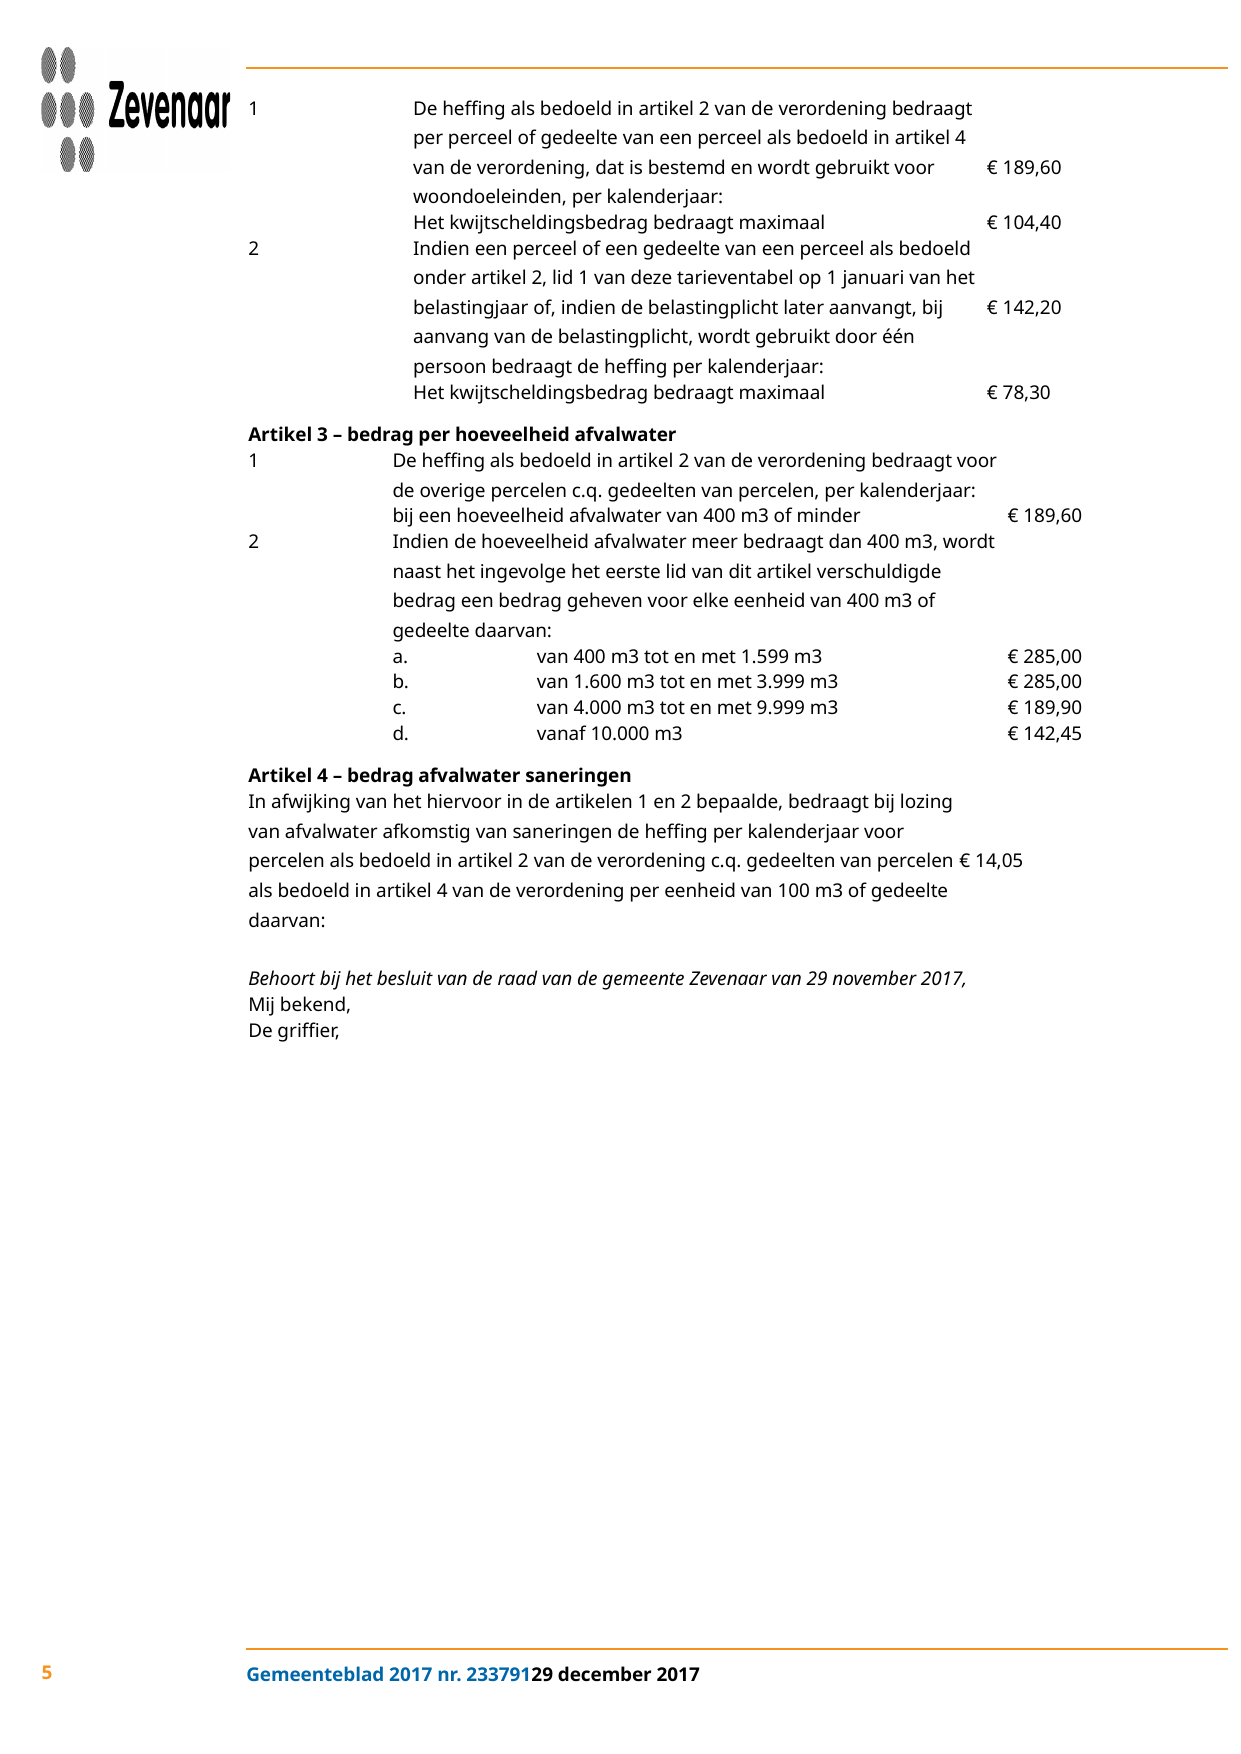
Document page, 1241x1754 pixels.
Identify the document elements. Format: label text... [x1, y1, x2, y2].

table_header 1 [248, 448, 392, 503]
table_header De heffing als bedoeld in artikel 2 van de verordening bedraagt per perceel of gedeelte van een perceel als bedoeld in artikel 4 van de verordening, dat is bestemd en wordt gebruikt voor woondoeleinden, per kalenderjaar: [413, 95, 987, 209]
table_cell 2 [248, 235, 413, 379]
table_cell € 104,40 [987, 209, 1152, 235]
table_cell € 142,20 [987, 235, 1152, 379]
text Mij bekend, [248, 991, 1152, 1017]
table_cell [248, 720, 392, 746]
table_cell [1007, 529, 1152, 643]
table_cell van 1.600 m3 tot en met 3.999 m3 [537, 669, 1007, 694]
table_header € 189,60 [987, 95, 1152, 209]
table_cell bij een hoeveelheid afvalwater van 400 m3 of minder [392, 503, 1007, 528]
table_header 1 [248, 95, 413, 209]
table_cell vanaf 10.000 m3 [537, 720, 1007, 746]
table_header [1007, 448, 1152, 503]
table_header De heffing als bedoeld in artikel 2 van de verordening bedraagt voor de overige percelen c.q. gedeelten van percelen, per kalenderjaar: [392, 448, 1007, 503]
table_cell d. [392, 720, 537, 746]
table_header € 14,05 [959, 789, 1152, 932]
table_cell € 189,60 [1007, 503, 1152, 528]
table_header In afwijking van het hiervoor in de artikelen 1 en 2 bepaalde, bedraagt bij lozing van afvalwater afkomstig van saneringen de heffing per kalenderjaar voor percelen als bedoeld in artikel 2 van de verordening c.q. gedeelten van percelen als bedoeld in artikel 4 van de verordening per eenheid van 100 m3 of gedeelte daarvan: [248, 789, 959, 932]
table_cell a. [392, 643, 537, 669]
table_cell € 285,00 [1007, 669, 1152, 694]
table_cell [248, 694, 392, 720]
text Artikel 4 – bedrag afvalwater saneringen [248, 763, 1152, 788]
text Behoort bij het besluit van de raad van de gemeente Zevenaar van 29 november 2017, [248, 965, 1152, 991]
table_cell [248, 379, 413, 405]
table_cell Indien een perceel of een gedeelte van een perceel als bedoeld onder artikel 2, lid 1 van deze tarieventabel op 1 januari van het belastingjaar of, indien de belastingplicht later aanvangt, bij aanvang van de belastingplicht, wordt gebruikt door één persoon bedraagt de heffing per kalenderjaar: [413, 235, 987, 379]
table_cell Het kwijtscheldingsbedrag bedraagt maximaal [413, 209, 987, 235]
table_cell c. [392, 694, 537, 720]
table_cell [248, 643, 392, 669]
table_cell van 400 m3 tot en met 1.599 m3 [537, 643, 1007, 669]
text De griffier, [248, 1017, 1152, 1042]
table_cell € 285,00 [1007, 643, 1152, 669]
table_cell b. [392, 669, 537, 694]
table_cell Indien de hoeveelheid afvalwater meer bedraagt dan 400 m3, wordt naast het ingevolge het eerste lid van dit artikel verschuldigde bedrag een bedrag geheven voor elke eenheid van 400 m3 of gedeelte daarvan: [392, 529, 1007, 643]
table_cell [248, 669, 392, 694]
table_cell van 4.000 m3 tot en met 9.999 m3 [537, 694, 1007, 720]
table_cell Het kwijtscheldingsbedrag bedraagt maximaal [413, 379, 987, 405]
table_cell € 189,90 [1007, 694, 1152, 720]
table_cell [248, 209, 413, 235]
table_cell [248, 503, 392, 528]
table_cell € 78,30 [987, 379, 1152, 405]
table_cell 2 [248, 529, 392, 643]
picture [41, 47, 231, 172]
table_cell € 142,45 [1007, 720, 1152, 746]
text Artikel 3 – bedrag per hoeveelheid afvalwater [248, 422, 1152, 447]
